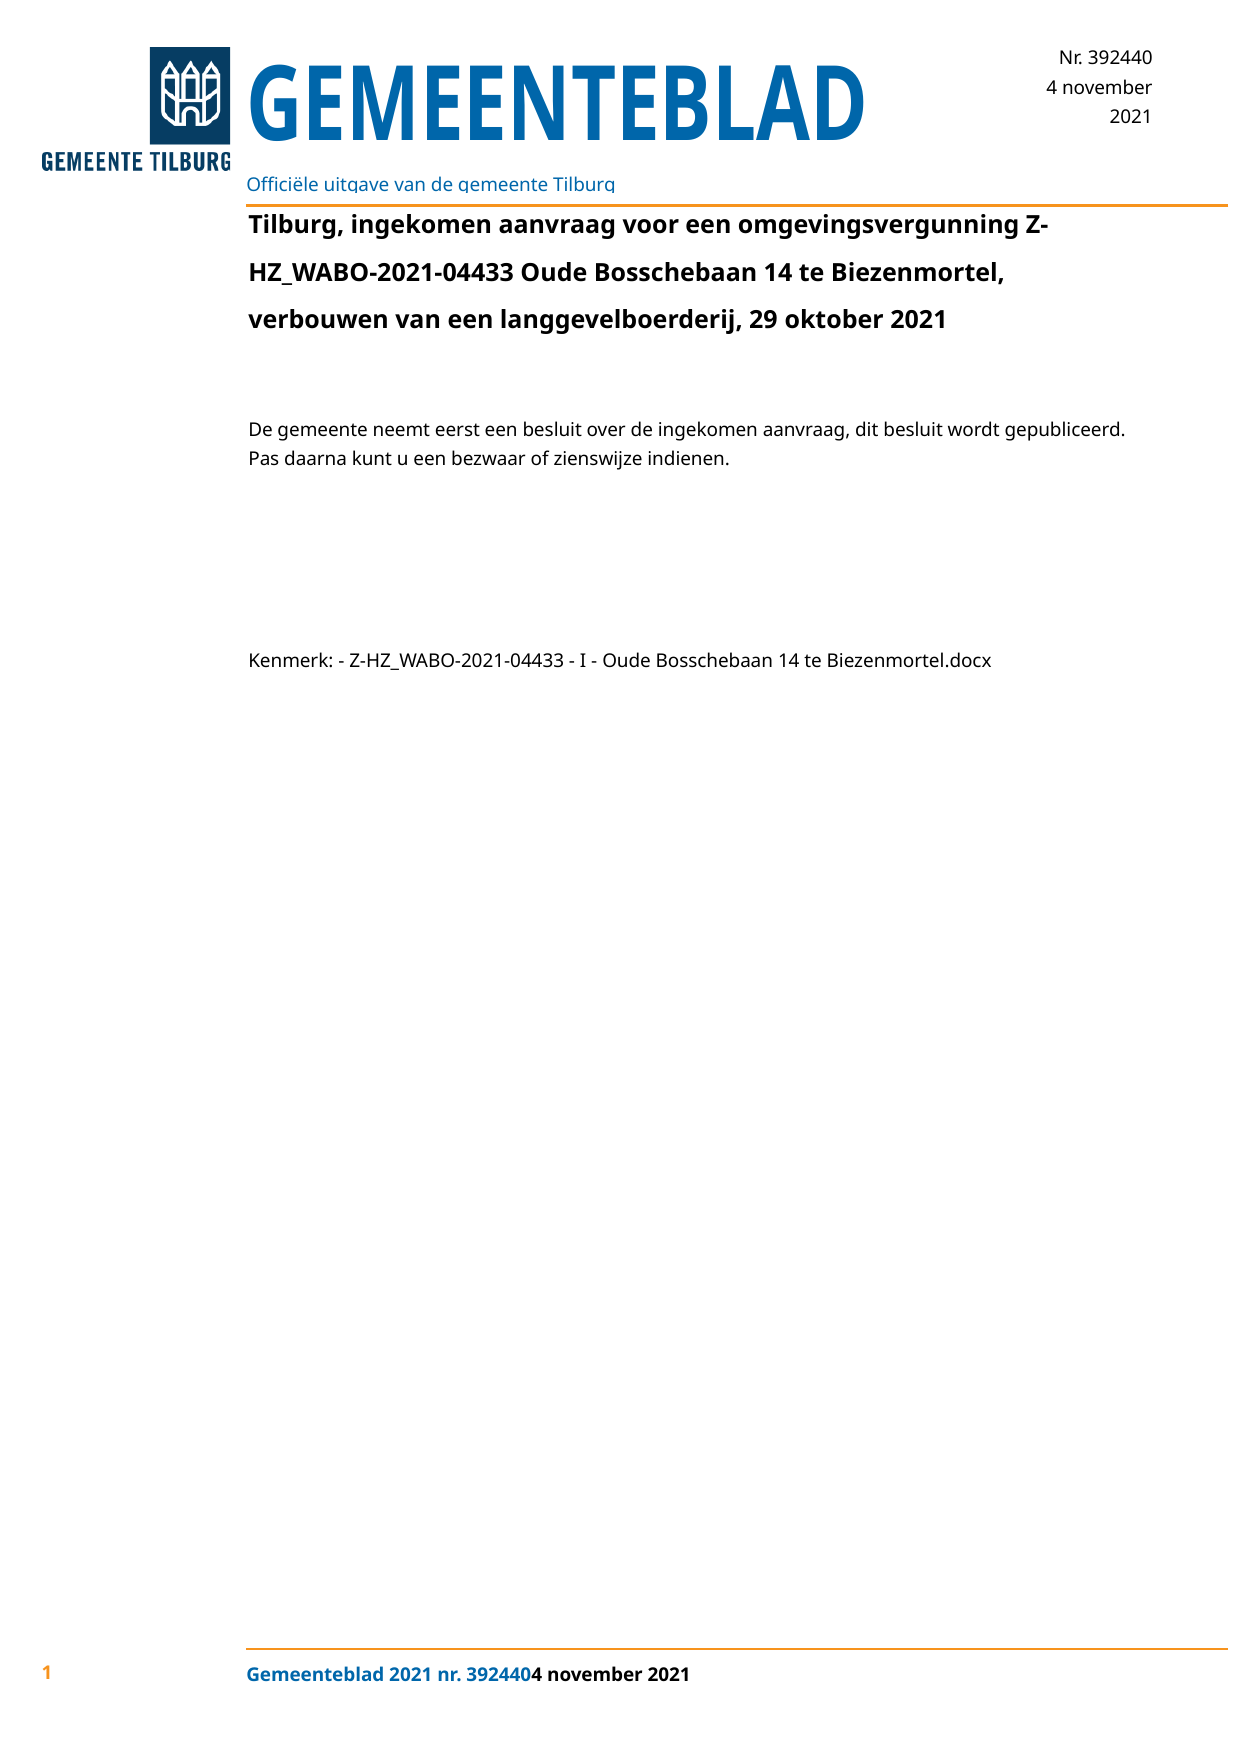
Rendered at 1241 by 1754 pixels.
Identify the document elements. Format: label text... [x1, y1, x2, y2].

text Kenmerk: - Z-HZ_WABO-2021-04433 - I - Oude Bosschebaan 14 te Biezenmortel.docx [248, 647, 1152, 673]
text De gemeente neemt eerst een besluit over de ingekomen aanvraag, dit besluit wordt gepubliceerd. Pas daarna kunt u een bezwaar of zienswijze indienen. [248, 416, 1152, 471]
picture [41, 47, 231, 172]
text Tilburg, ingekomen aanvraag voor een omgevingsvergunning Z-HZ_WABO-2021-04433 Oude Bosschebaan 14 te Biezenmortel, verbouwen van een langgevelboerderij, 29 oktober 2021 [248, 207, 1152, 336]
